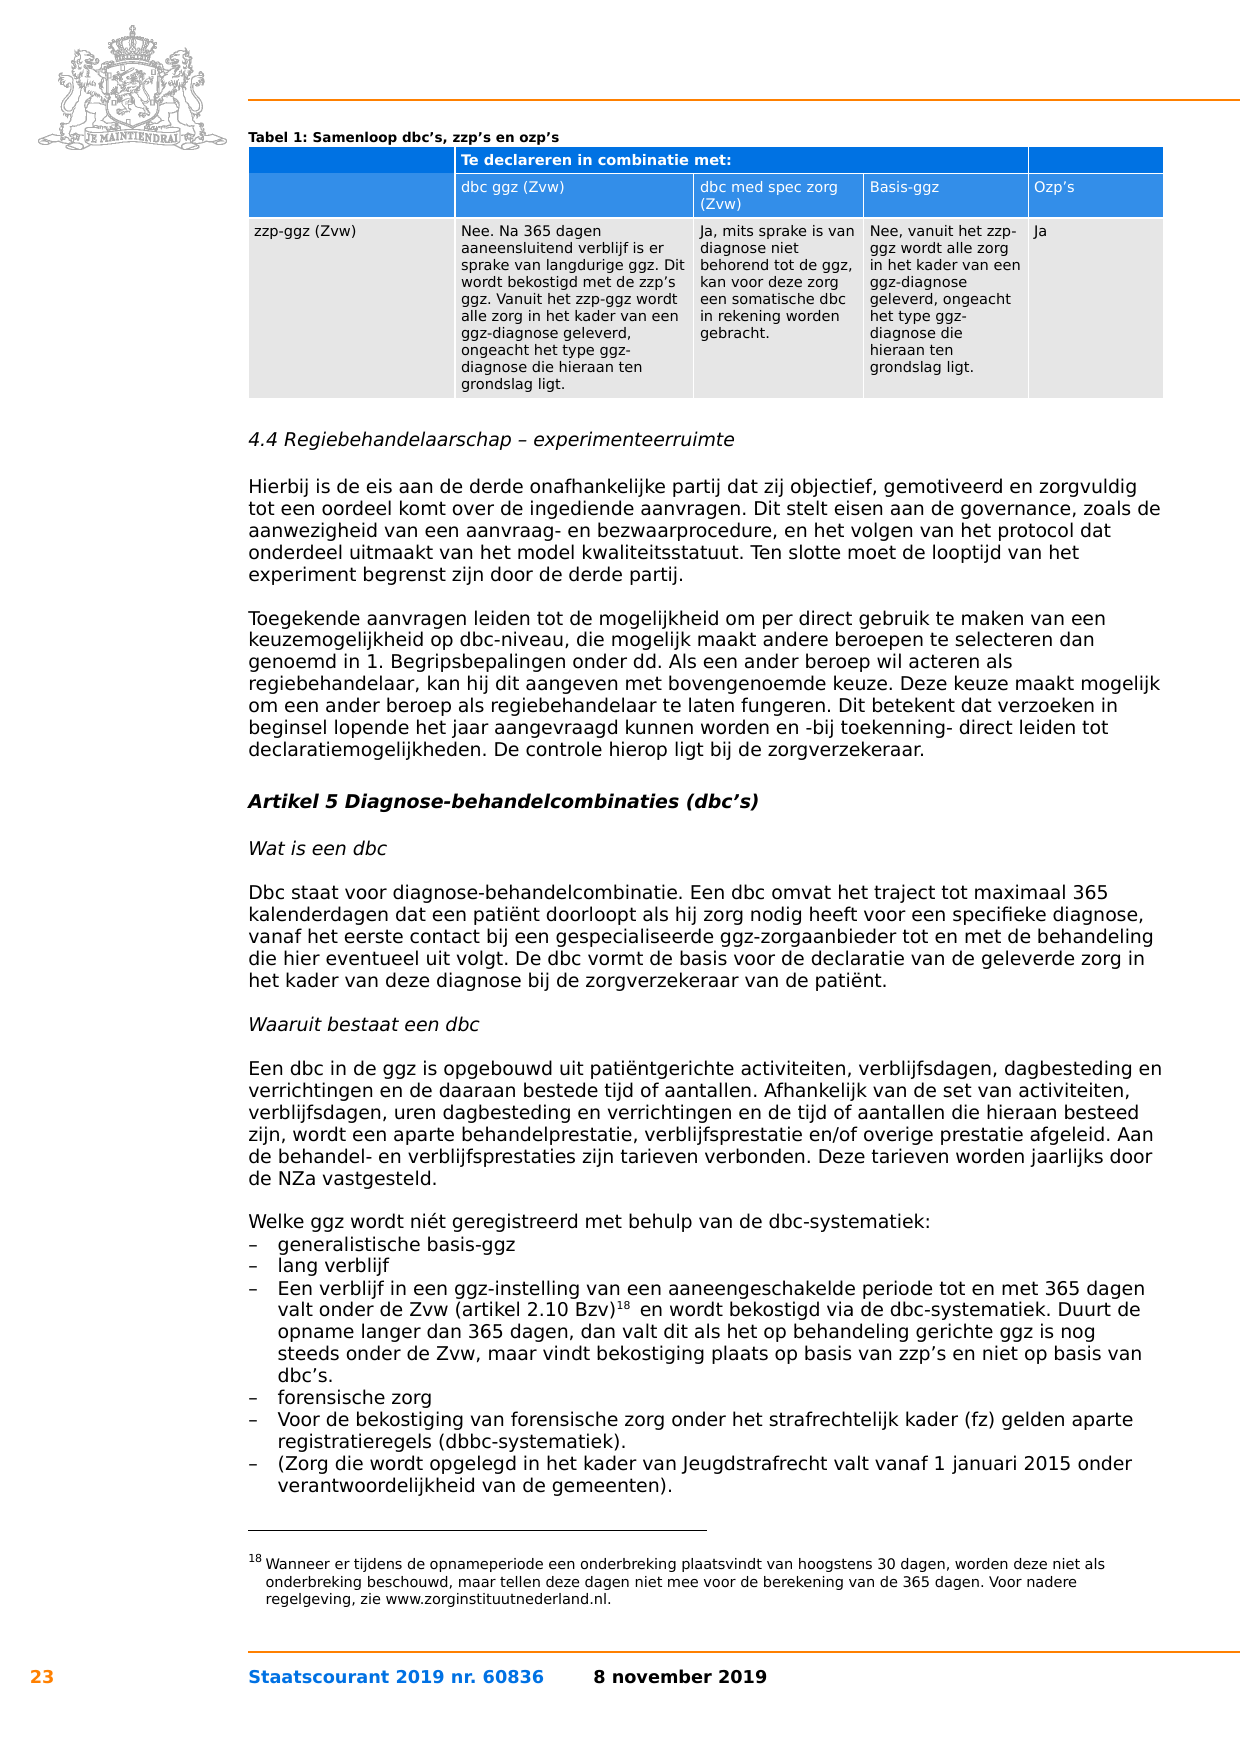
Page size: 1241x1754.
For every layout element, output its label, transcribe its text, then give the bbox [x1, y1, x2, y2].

subtitle Waaruit bestaat een dbc [248, 1014, 1163, 1036]
table_cell Te declareren in combinatie met: [456, 147, 1028, 173]
table_cell Ja [1029, 219, 1163, 398]
subtitle Artikel 5 Diagnose-behandelcombinaties (dbc’s) [248, 791, 1163, 813]
table_cell dbc med spec zorg (Zvw) [694, 174, 863, 217]
table_cell dbc ggz (Zvw) [456, 174, 693, 217]
table_cell Basis-ggz [864, 174, 1028, 217]
subtitle 4.4 Regiebehandelaarschap – experimenteerruimte [248, 429, 1163, 451]
text – generalistische basis-ggz [248, 1233, 1163, 1255]
table_cell [1029, 147, 1163, 173]
text Hierbij is de eis aan de derde onafhankelijke partij dat zij objectief, gemotiveerd en zorgvuldig tot een oordeel komt over de ingediende aanvragen. Dit stelt eisen aan de governance, zoals de aanwezigheid van een aanvraag- en bezwaarprocedure, en het volgen van het protocol dat onderdeel uitmaakt van het model kwaliteitsstatuut. Ten slotte moet de looptijd van het experiment begrenst zijn door de derde partij. [248, 476, 1163, 586]
subtitle Wat is een dbc [248, 838, 1163, 860]
text Toegekende aanvragen leiden tot de mogelijkheid om per direct gebruik te maken van een keuzemogelijkheid op dbc-niveau, die mogelijk maakt andere beroepen te selecteren dan genoemd in 1. Begripsbepalingen onder dd. Als een ander beroep wil acteren als regiebehandelaar, kan hij dit aangeven met bovengenoemde keuze. Deze keuze maakt mogelijk om een ander beroep als regiebehandelaar te laten fungeren. Dit betekent dat verzoeken in beginsel lopende het jaar aangevraagd kunnen worden en -bij toekenning- direct leiden tot declaratiemogelijkheden. De controle hierop ligt bij de zorgverzekeraar. [248, 607, 1163, 761]
table_cell zzp-ggz (Zvw) [249, 219, 454, 398]
table_cell Nee, vanuit het zzp-ggz wordt alle zorg in het kader van een ggz-diagnose geleverd, ongeacht het type ggz-diagnose die hieraan ten grondslag ligt. [864, 219, 1028, 398]
text – Voor de bekostiging van forensische zorg onder het strafrechtelijk kader (fz) gelden aparte registratieregels (dbbc-systematiek). [248, 1409, 1163, 1453]
picture [38, 25, 227, 150]
table_header Tabel 1: Samenloop dbc’s, zzp’s en ozp’s [248, 130, 1163, 146]
text Een dbc in de ggz is opgebouwd uit patiëntgerichte activiteiten, verblijfsdagen, dagbesteding en verrichtingen en de daaraan bestede tijd of aantallen. Afhankelijk van de set van activiteiten, verblijfsdagen, uren dagbesteding en verrichtingen en de tijd of aantallen die hieraan besteed zijn, wordt een aparte behandelprestatie, verblijfsprestatie en/of overige prestatie afgeleid. Aan de behandel- en verblijfsprestaties zijn tarieven verbonden. Deze tarieven worden jaarlijks door de NZa vastgesteld. [248, 1058, 1163, 1189]
table_cell Ozp’s [1029, 174, 1163, 217]
table_cell [249, 147, 454, 173]
text Welke ggz wordt niét geregistreerd met behulp van de dbc-systematiek: [248, 1211, 1163, 1233]
text Dbc staat voor diagnose-behandelcombinatie. Een dbc omvat het traject tot maximaal 365 kalenderdagen dat een patiënt doorloopt als hij zorg nodig heeft voor een specifieke diagnose, vanaf het eerste contact bij een gespecialiseerde ggz-zorgaanbieder tot en met de behandeling die hier eventueel uit volgt. De dbc vormt de basis voor de declaratie van de geleverde zorg in het kader van deze diagnose bij de zorgverzekeraar van de patiënt. [248, 882, 1163, 992]
table_cell Nee. Na 365 dagen aaneensluitend verblijf is er sprake van langdurige ggz. Dit wordt bekostigd met de zzp’s ggz. Vanuit het zzp-ggz wordt alle zorg in het kader van een ggz-diagnose geleverd, ongeacht het type ggz-diagnose die hieraan ten grondslag ligt. [456, 219, 693, 398]
text – Een verblijf in een ggz-instelling van een aaneengeschakelde periode tot en met 365 dagen valt onder de Zvw (artikel 2.10 Bzv) en wordt bekostigd via de dbc-systematiek. Duurt de opname langer dan 365 dagen, dan valt dit als het op behandeling gerichte ggz is nog steeds onder de Zvw, maar vindt bekostiging plaats op basis van zzp’s en niet op basis van dbc’s. [248, 1277, 1163, 1387]
text – lang verblijf [248, 1255, 1163, 1277]
text Wanneer er tijdens de opnameperiode een onderbreking plaatsvindt van hoogstens 30 dagen, worden deze niet als onderbreking beschouwd, maar tellen deze dagen niet mee voor de berekening van de 365 dagen. Voor nadere regelgeving, zie www.zorginstituutnederland.nl. [248, 1552, 1163, 1608]
table_cell Ja, mits sprake is van diagnose niet behorend tot de ggz, kan voor deze zorg een somatische dbc in rekening worden gebracht. [694, 219, 863, 398]
text – (Zorg die wordt opgelegd in het kader van Jeugdstrafrecht valt vanaf 1 januari 2015 onder verantwoordelijkheid van de gemeenten). [248, 1453, 1163, 1497]
text – forensische zorg [248, 1387, 1163, 1409]
